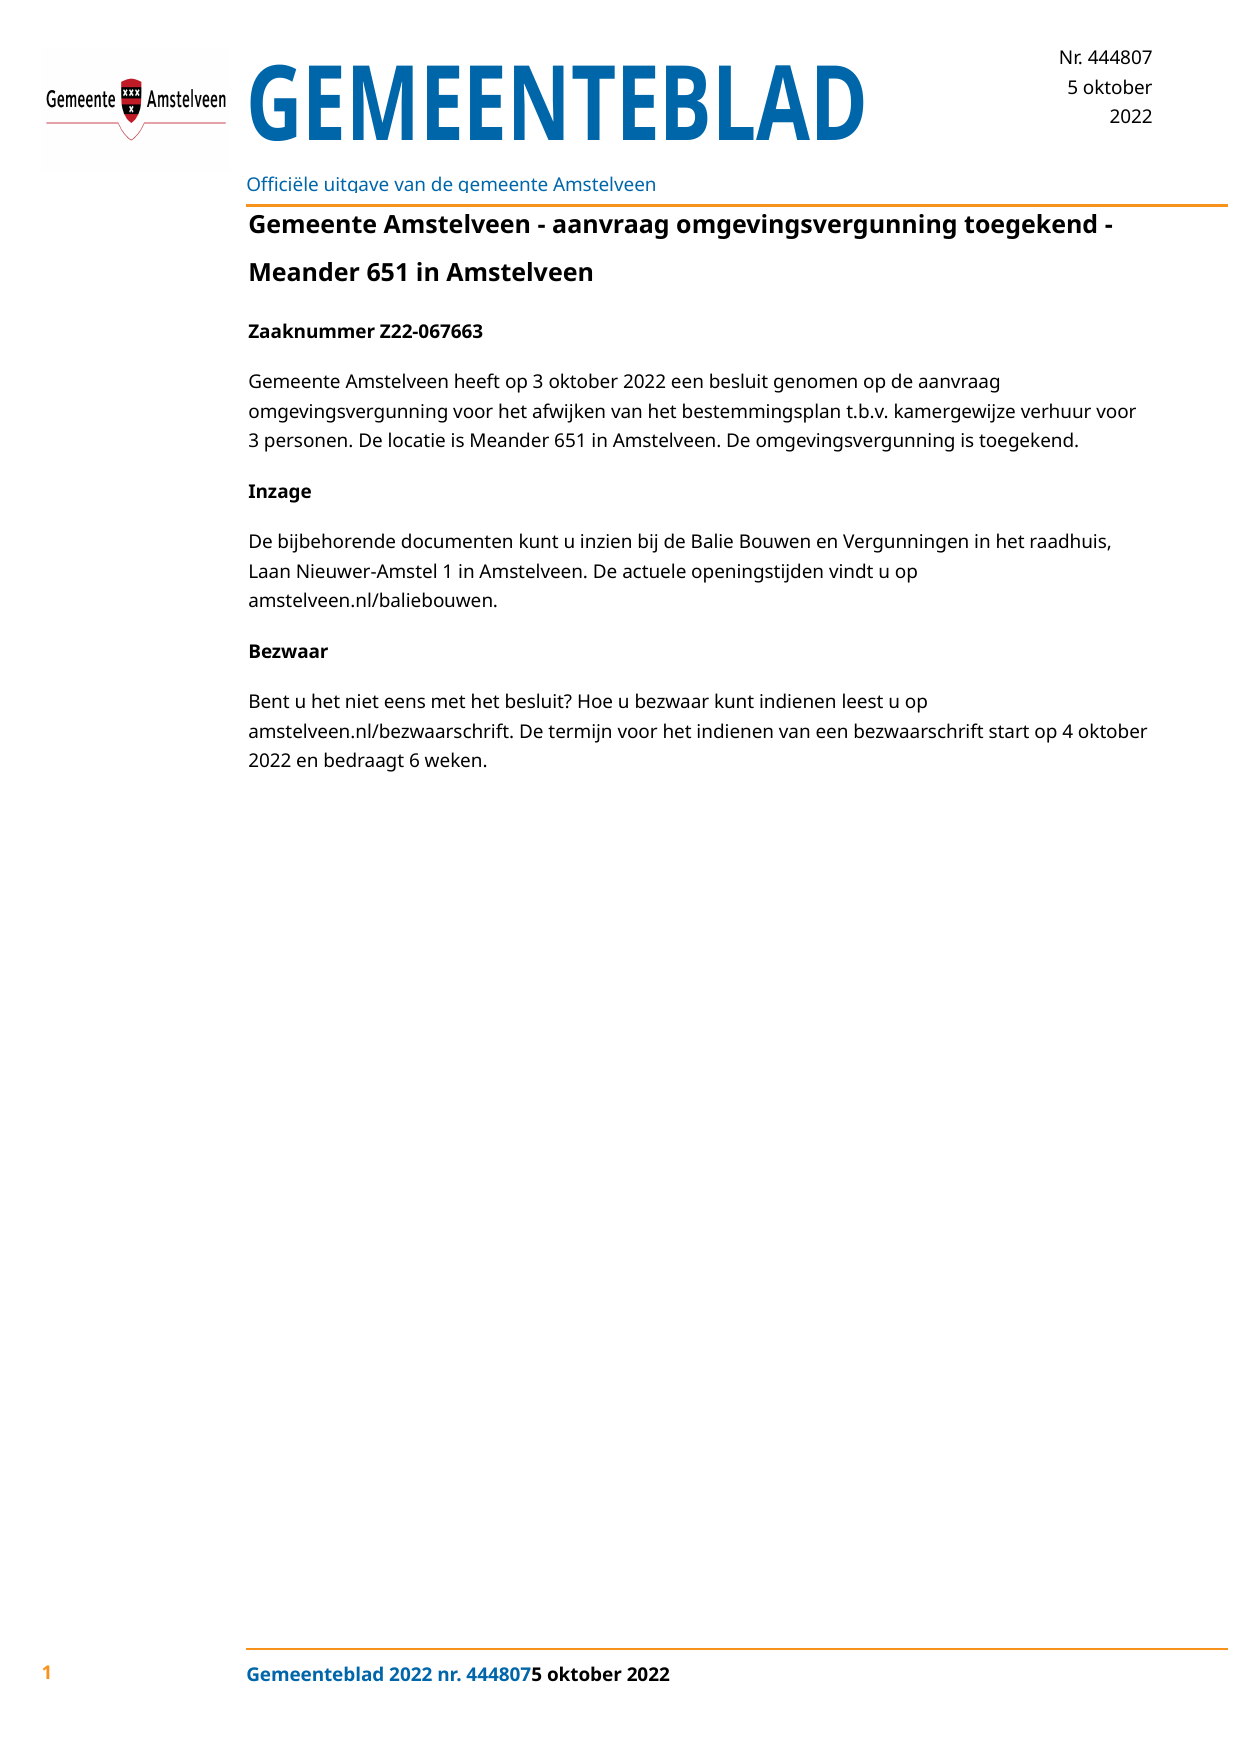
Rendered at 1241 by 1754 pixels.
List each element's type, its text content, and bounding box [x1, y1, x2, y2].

picture [41, 47, 231, 172]
text Inzage [248, 478, 1152, 504]
text Zaaknummer Z22-067663 [248, 318, 1152, 344]
text Bent u het niet eens met het besluit? Hoe u bezwaar kunt indienen leest u op amstelveen.nl/bezwaarschrift. De termijn voor het indienen van een bezwaarschrift start op 4 oktober 2022 en bedraagt 6 weken. [248, 688, 1152, 773]
text Bezwaar [248, 638, 1152, 664]
text Gemeente Amstelveen - aanvraag omgevingsvergunning toegekend - Meander 651 in Amstelveen [248, 207, 1152, 288]
text Gemeente Amstelveen heeft op 3 oktober 2022 een besluit genomen op de aanvraag omgevingsvergunning voor het afwijken van het bestemmingsplan t.b.v. kamergewijze verhuur voor 3 personen. De locatie is Meander 651 in Amstelveen. De omgevingsvergunning is toegekend. [248, 368, 1152, 453]
text De bijbehorende documenten kunt u inzien bij de Balie Bouwen en Vergunningen in het raadhuis, Laan Nieuwer-Amstel 1 in Amstelveen. De actuele openingstijden vindt u op amstelveen.nl/baliebouwen. [248, 528, 1152, 613]
